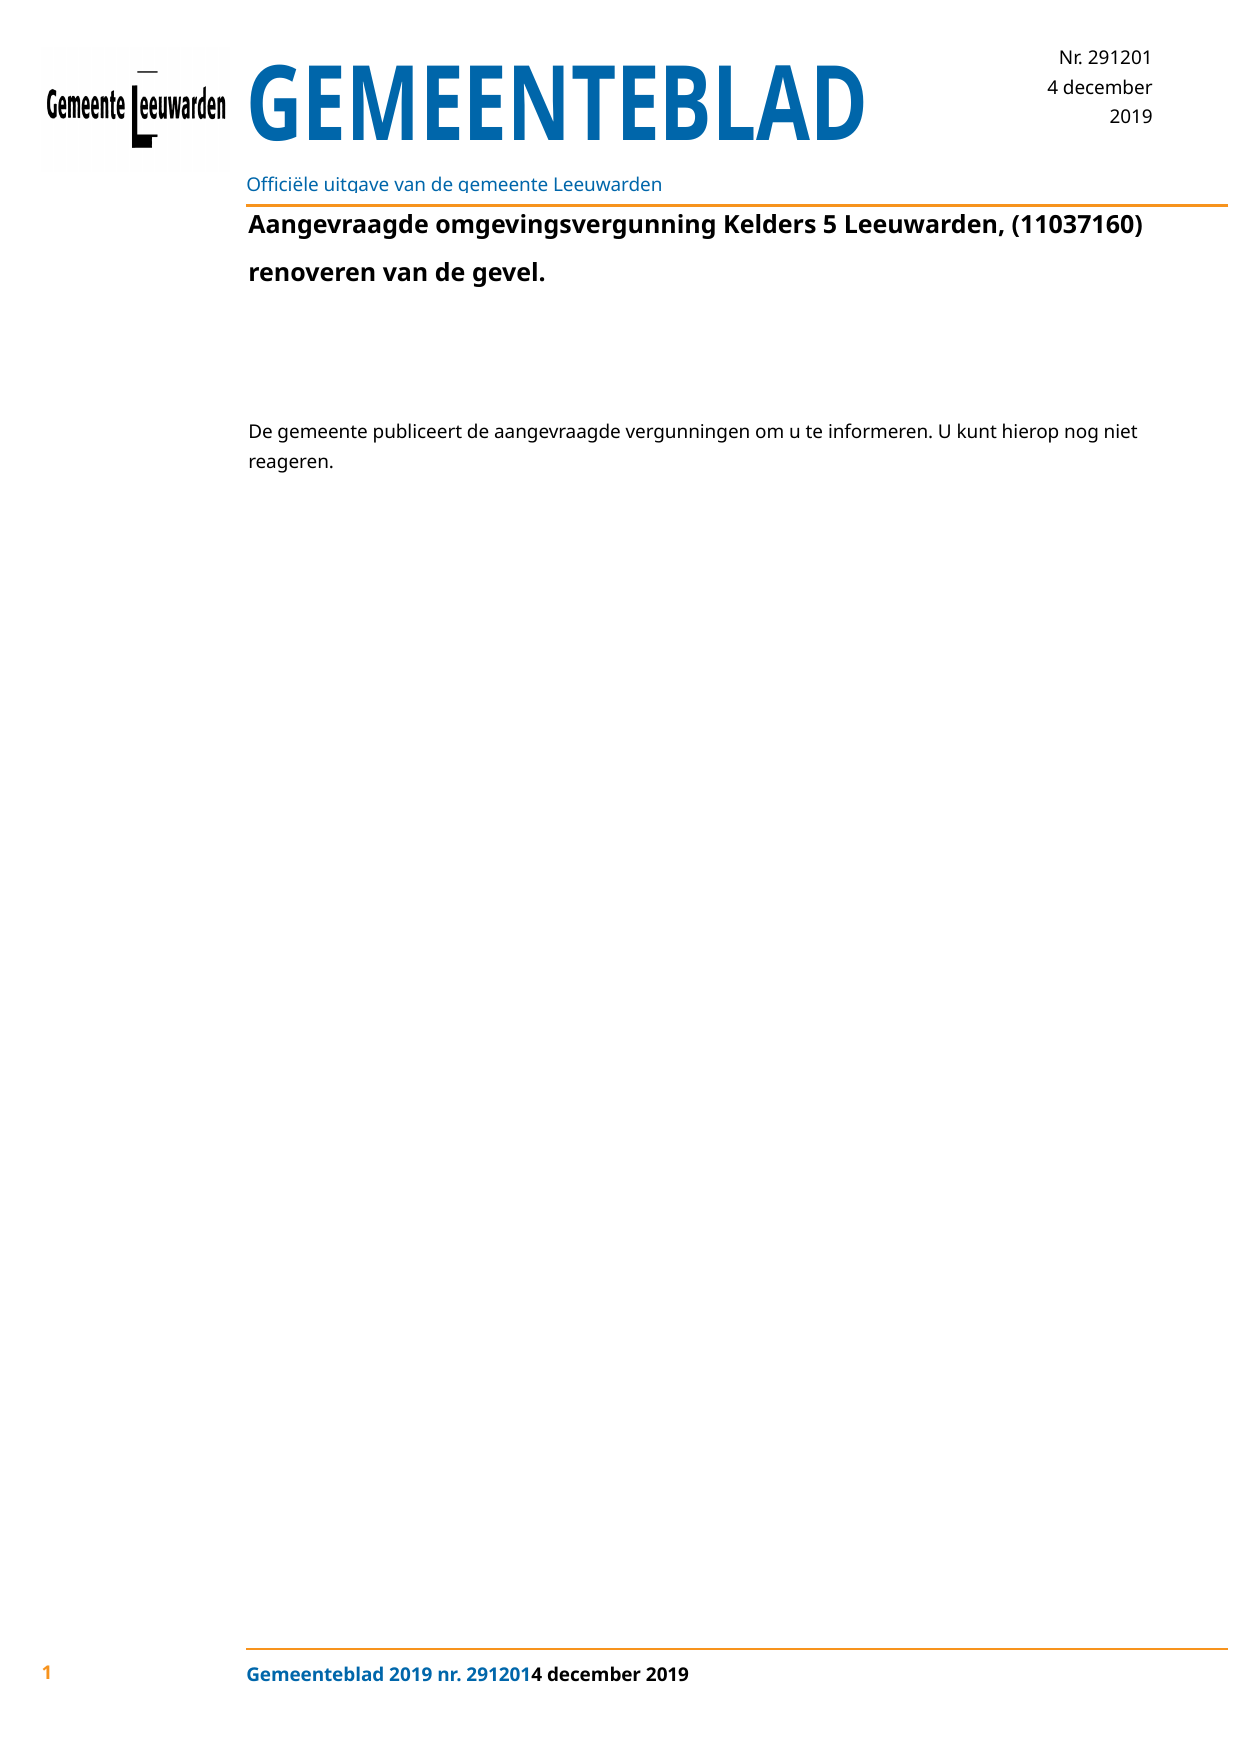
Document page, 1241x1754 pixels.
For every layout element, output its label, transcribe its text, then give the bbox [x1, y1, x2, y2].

picture [41, 47, 231, 172]
text De gemeente publiceert de aangevraagde vergunningen om u te informeren. U kunt hierop nog niet reageren. [248, 419, 1152, 474]
text Aangevraagde omgevingsvergunning Kelders 5 Leeuwarden, (11037160) renoveren van de gevel. [248, 207, 1152, 288]
